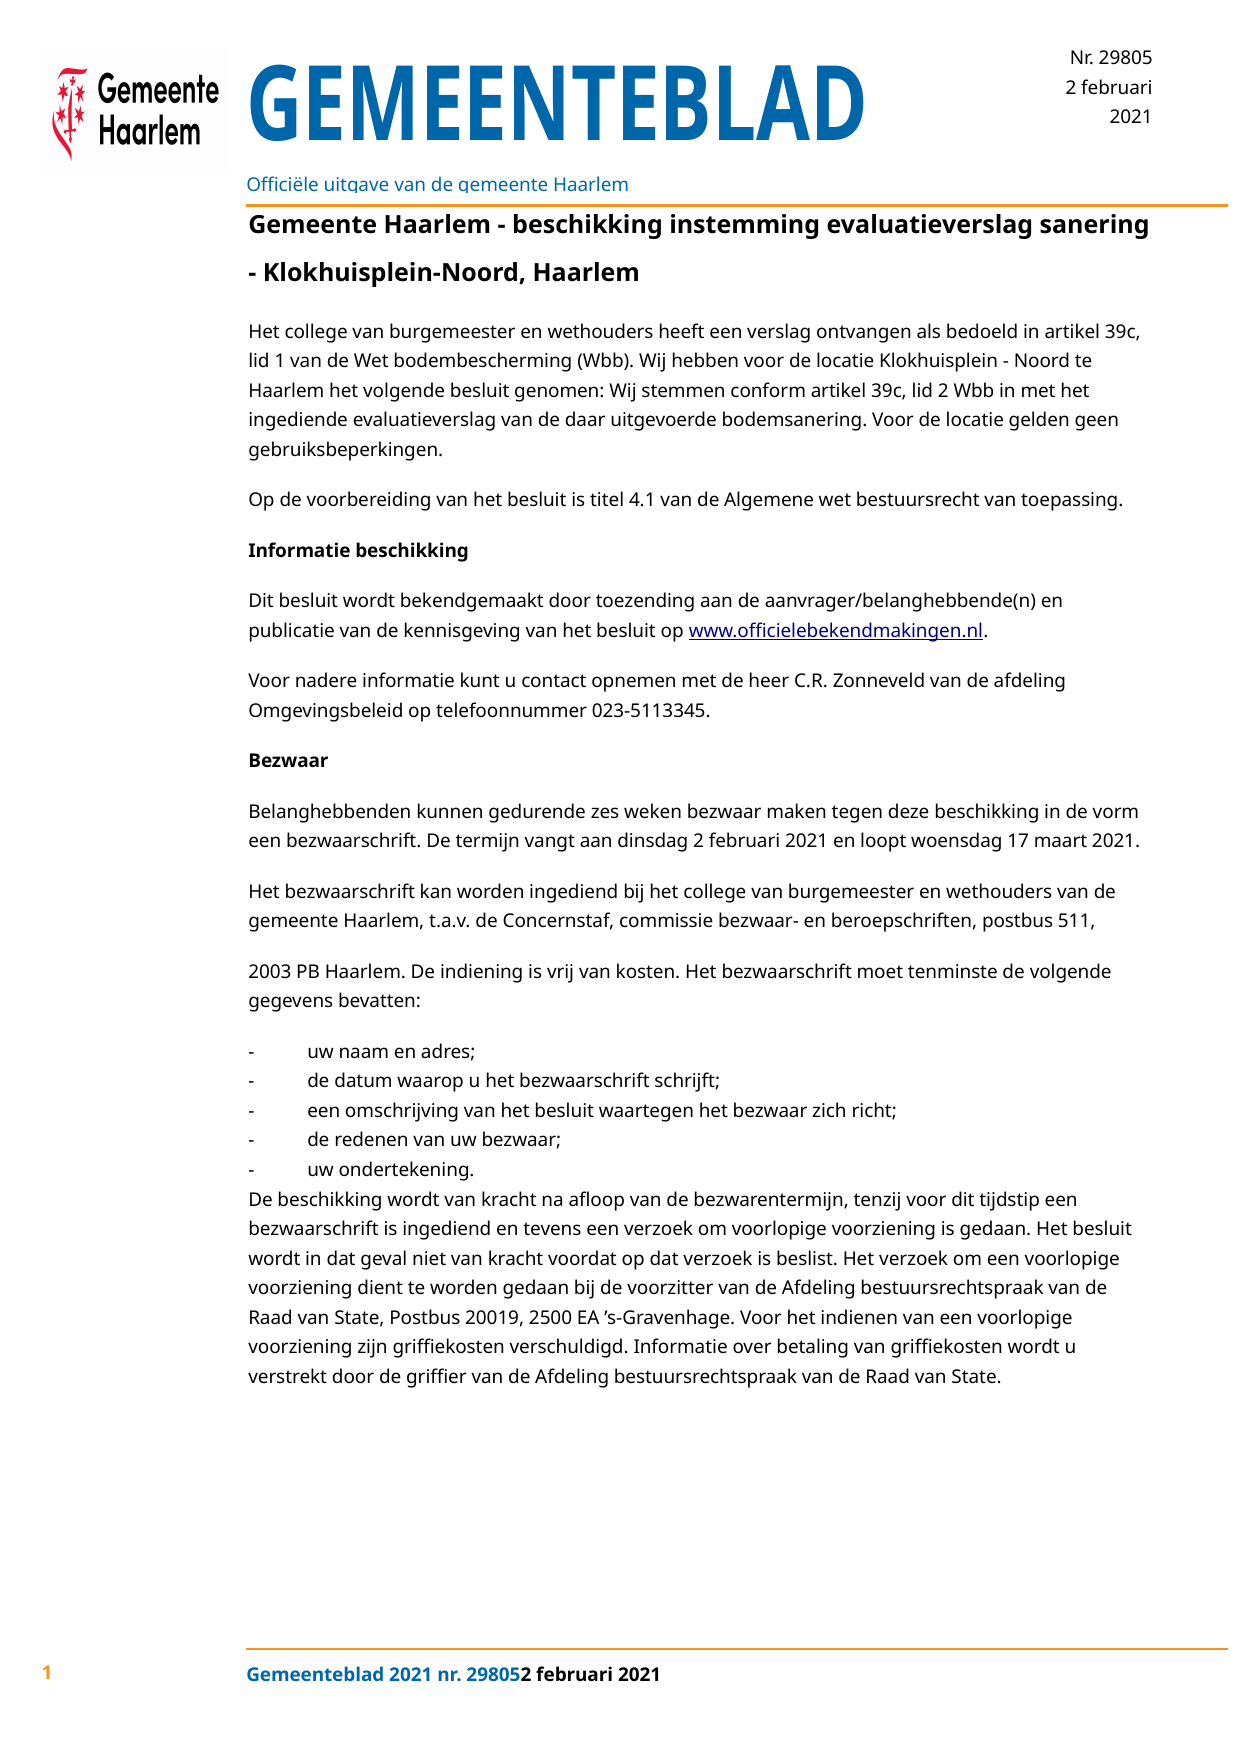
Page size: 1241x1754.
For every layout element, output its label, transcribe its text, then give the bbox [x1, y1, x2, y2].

text Het college van burgemeester en wethouders heeft een verslag ontvangen als bedoeld in artikel 39c, lid 1 van de Wet bodembescherming (Wbb). Wij hebben voor de locatie Klokhuisplein - Noord te Haarlem het volgende besluit genomen: Wij stemmen conform artikel 39c, lid 2 Wbb in met het ingediende evaluatieverslag van de daar uitgevoerde bodemsanering. Voor de locatie gelden geen gebruiksbeperkingen. [248, 318, 1152, 462]
list uw naam en adres; [248, 1038, 1152, 1064]
list de redenen van uw bezwaar; [248, 1127, 1152, 1152]
text Het bezwaarschrift kan worden ingediend bij het college van burgemeester en wethouders van de gemeente Haarlem, t.a.v. de Concernstaf, commissie bezwaar- en beroepschriften, postbus 511, [248, 878, 1152, 933]
text Informatie beschikking [248, 537, 1152, 563]
text De beschikking wordt van kracht na afloop van de bezwarentermijn, tenzij voor dit tijdstip een bezwaarschrift is ingediend en tevens een verzoek om voorlopige voorziening is gedaan. Het besluit wordt in dat geval niet van kracht voordat op dat verzoek is beslist. Het verzoek om een voorlopige voorziening dient te worden gedaan bij de voorzitter van de Afdeling bestuursrechtspraak van de Raad van State, Postbus 20019, 2500 EA ’s-Gravenhage. Voor het indienen van een voorlopige voorziening zijn griffiekosten verschuldigd. Informatie over betaling van griffiekosten wordt u verstrekt door de griffier van de Afdeling bestuursrechtspraak van de Raad van State. [248, 1186, 1152, 1389]
text Voor nadere informatie kunt u contact opnemen met de heer C.R. Zonneveld van de afdeling Omgevingsbeleid op telefoonnummer 023-5113345. [248, 667, 1152, 723]
list een omschrijving van het besluit waartegen het bezwaar zich richt; [248, 1097, 1152, 1123]
list uw ondertekening. [248, 1156, 1152, 1182]
text Belanghebbenden kunnen gedurende zes weken bezwaar maken tegen deze beschikking in de vorm een bezwaarschrift. De termijn vangt aan dinsdag 2 februari 2021 en loopt woensdag 17 maart 2021. [248, 798, 1152, 853]
text Dit besluit wordt bekendgemaakt door toezending aan de aanvrager/belanghebbende(n) en publicatie van de kennisgeving van het besluit op www.officielebekendmakingen.nl. [248, 587, 1152, 643]
text 2003 PB Haarlem. De indiening is vrij van kosten. Het bezwaarschrift moet tenminste de volgende gegevens bevatten: [248, 958, 1152, 1013]
picture [41, 47, 231, 172]
text Bezwaar [248, 747, 1152, 773]
text Op de voorbereiding van het besluit is titel 4.1 van de Algemene wet bestuursrecht van toepassing. [248, 487, 1152, 512]
text Gemeente Haarlem - beschikking instemming evaluatieverslag sanering - Klokhuisplein-Noord, Haarlem [248, 207, 1152, 288]
list de datum waarop u het bezwaarschrift schrijft; [248, 1067, 1152, 1093]
